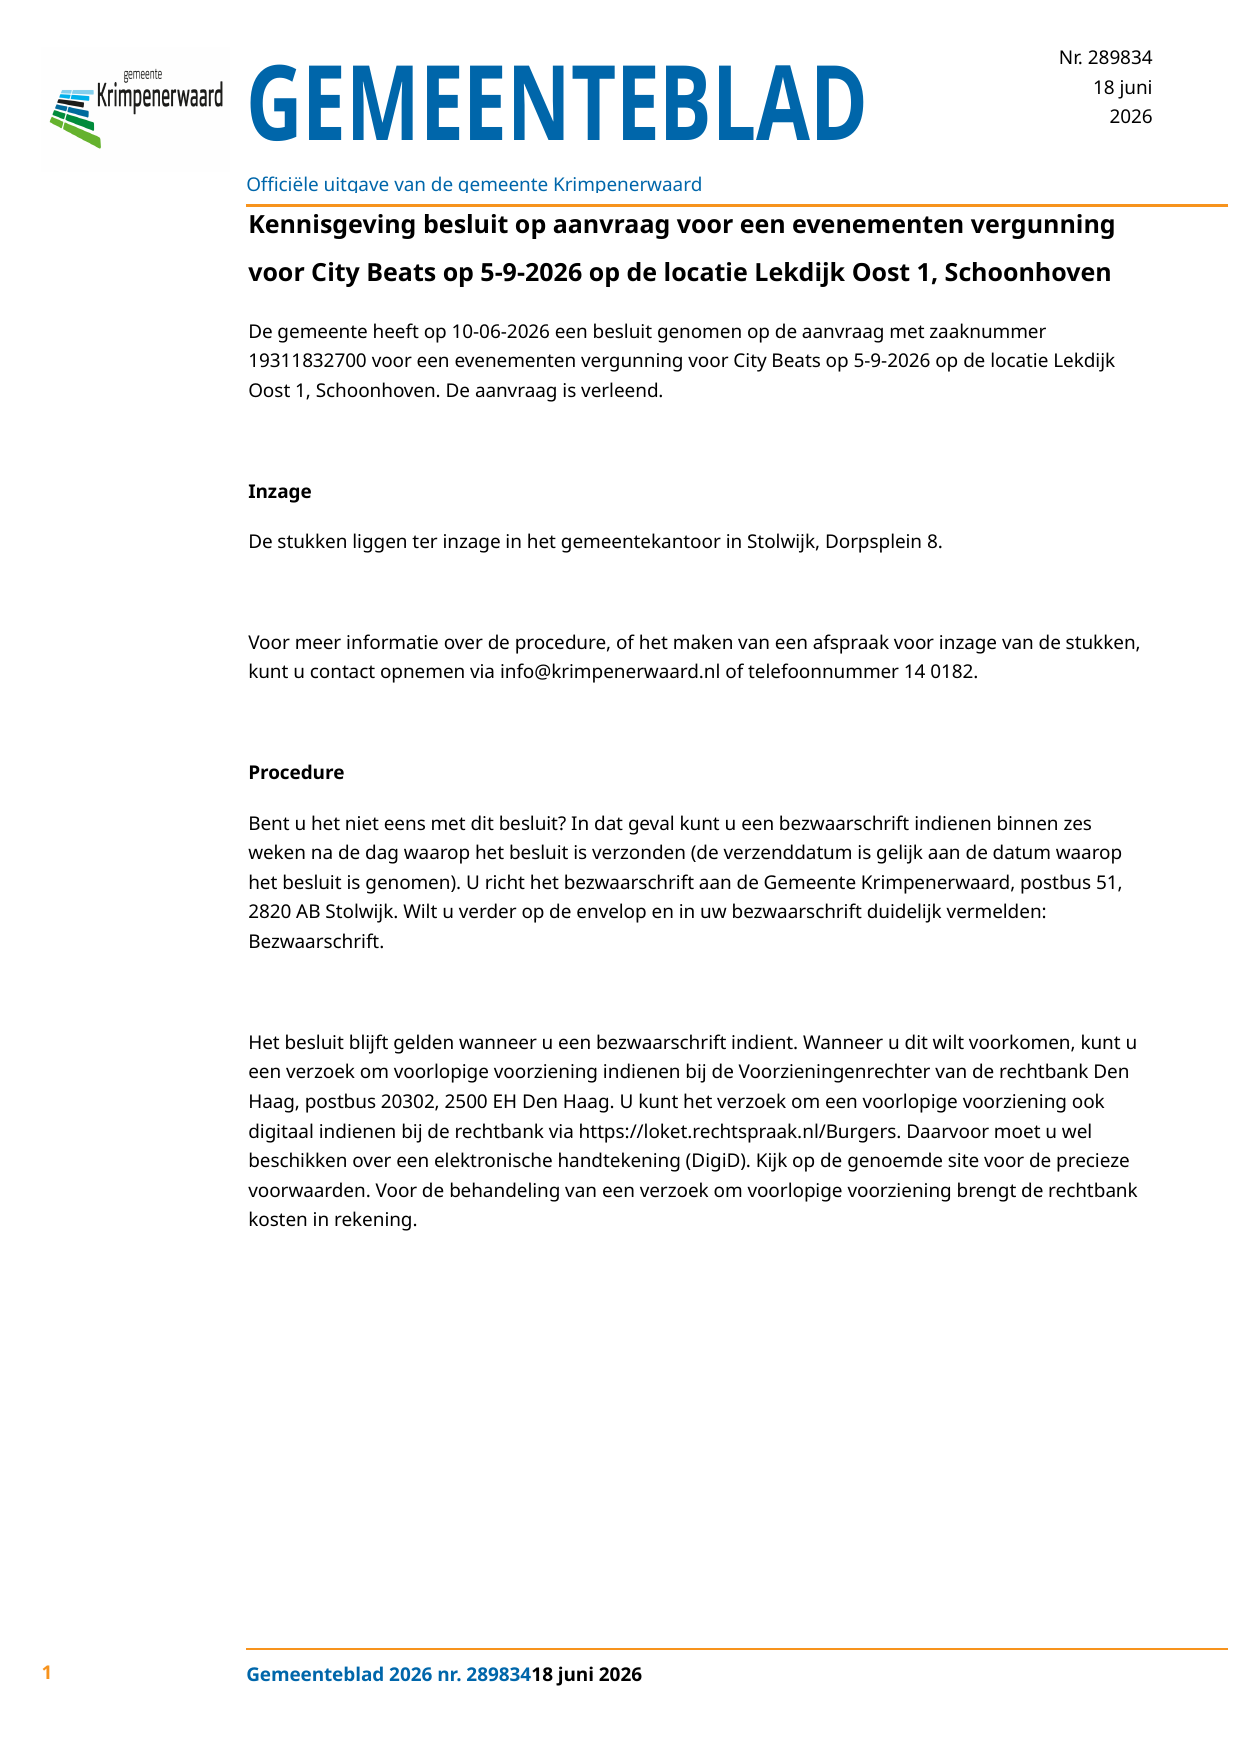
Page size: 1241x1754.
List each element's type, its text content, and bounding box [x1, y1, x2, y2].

text Inzage [248, 478, 1152, 504]
text Bent u het niet eens met dit besluit? In dat geval kunt u een bezwaarschrift indienen binnen zes weken na de dag waarop het besluit is verzonden (de verzenddatum is gelijk aan de datum waarop het besluit is genomen). U richt het bezwaarschrift aan de Gemeente Krimpenerwaard, postbus 51, 2820 AB Stolwijk. Wilt u verder op de envelop en in uw bezwaarschrift duidelijk vermelden: Bezwaarschrift. [248, 810, 1152, 954]
text De gemeente heeft op 10-06-2026 een besluit genomen op de aanvraag met zaaknummer 19311832700 voor een evenementen vergunning voor City Beats op 5-9-2026 op de locatie Lekdijk Oost 1, Schoonhoven. De aanvraag is verleend. [248, 318, 1152, 403]
picture [41, 47, 231, 172]
text De stukken liggen ter inzage in het gemeentekantoor in Stolwijk, Dorpsplein 8. [248, 528, 1152, 554]
text Kennisgeving besluit op aanvraag voor een evenementen vergunning voor City Beats op 5-9-2026 op de locatie Lekdijk Oost 1, Schoonhoven [248, 207, 1152, 288]
text Voor meer informatie over de procedure, of het maken van een afspraak voor inzage van de stukken, kunt u contact opnemen via info@krimpenerwaard.nl of telefoonnummer 14 0182. [248, 629, 1152, 684]
text Het besluit blijft gelden wanneer u een bezwaarschrift indient. Wanneer u dit wilt voorkomen, kunt u een verzoek om voorlopige voorziening indienen bij de Voorzieningenrechter van de rechtbank Den Haag, postbus 20302, 2500 EH Den Haag. U kunt het verzoek om een voorlopige voorziening ook digitaal indienen bij de rechtbank via https://loket.rechtspraak.nl/Burgers. Daarvoor moet u wel beschikken over een elektronische handtekening (DigiD). Kijk op de genoemde site voor de precieze voorwaarden. Voor de behandeling van een verzoek om voorlopige voorziening brengt de rechtbank kosten in rekening. [248, 1029, 1152, 1232]
text Procedure [248, 759, 1152, 785]
